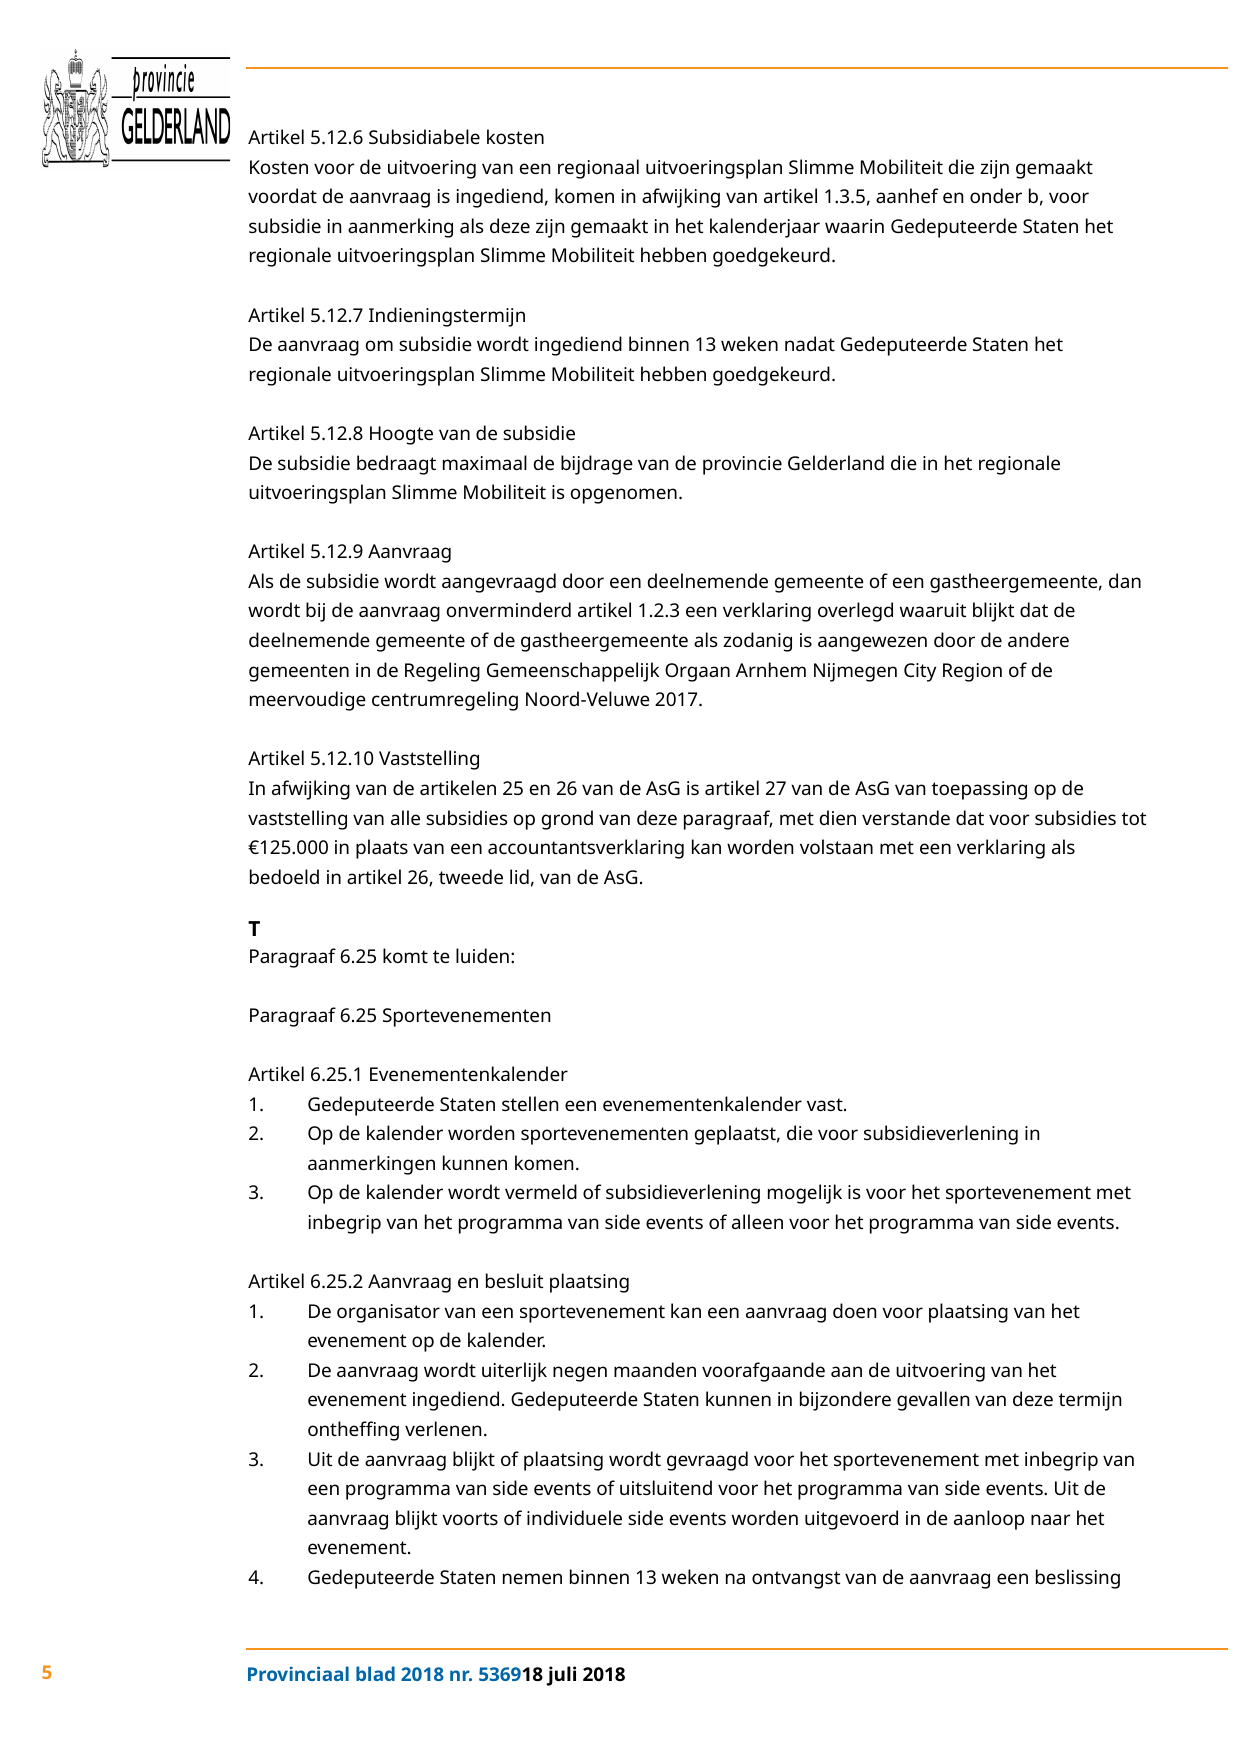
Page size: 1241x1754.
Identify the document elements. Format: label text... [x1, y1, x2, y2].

text Artikel 5.12.10 Vaststelling [248, 746, 1152, 771]
text Paragraaf 6.25 komt te luiden: [248, 943, 1152, 968]
text Als de subsidie wordt aangevraagd door een deelnemende gemeente of een gastheergemeente, dan wordt bij de aanvraag onverminderd artikel 1.2.3 een verklaring overlegd waaruit blijkt dat de deelnemende gemeente of de gastheergemeente als zodanig is aangewezen door de andere gemeenten in de Regeling Gemeenschappelijk Orgaan Arnhem Nijmegen City Region of de meervoudige centrumregeling Noord-Veluwe 2017. [248, 568, 1152, 712]
list Gedeputeerde Staten nemen binnen 13 weken na ontvangst van de aanvraag een beslissing [248, 1564, 1152, 1590]
text Kosten voor de uitvoering van een regionaal uitvoeringsplan Slimme Mobiliteit die zijn gemaakt voordat de aanvraag is ingediend, komen in afwijking van artikel 1.3.5, aanhef en onder b, voor subsidie in aanmerking als deze zijn gemaakt in het kalenderjaar waarin Gedeputeerde Staten het regionale uitvoeringsplan Slimme Mobiliteit hebben goedgekeurd. [248, 154, 1152, 268]
text Artikel 5.12.7 Indieningstermijn [248, 302, 1152, 328]
list Op de kalender wordt vermeld of subsidieverlening mogelijk is voor het sportevenement met inbegrip van het programma van side events of alleen voor het programma van side events. [248, 1179, 1152, 1235]
text Artikel 6.25.1 Evenementenkalender [248, 1061, 1152, 1087]
list Gedeputeerde Staten stellen een evenementenkalender vast. [248, 1091, 1152, 1116]
text Artikel 5.12.6 Subsidiabele kosten [248, 124, 1152, 150]
list De aanvraag wordt uiterlijk negen maanden voorafgaande aan de uitvoering van het evenement ingediend. Gedeputeerde Staten kunnen in bijzondere gevallen van deze termijn ontheffing verlenen. [248, 1357, 1152, 1442]
text Artikel 5.12.8 Hoogte van de subsidie [248, 420, 1152, 446]
text De subsidie bedraagt maximaal de bijdrage van de provincie Gelderland die in het regionale uitvoeringsplan Slimme Mobiliteit is opgenomen. [248, 450, 1152, 505]
list Op de kalender worden sportevenementen geplaatst, die voor subsidieverlening in aanmerkingen kunnen komen. [248, 1120, 1152, 1176]
list De organisator van een sportevenement kan een aanvraag doen voor plaatsing van het evenement op de kalender. [248, 1298, 1152, 1353]
text Artikel 5.12.9 Aanvraag [248, 538, 1152, 564]
text T [248, 914, 1152, 943]
text De aanvraag om subsidie wordt ingediend binnen 13 weken nadat Gedeputeerde Staten het regionale uitvoeringsplan Slimme Mobiliteit hebben goedgekeurd. [248, 331, 1152, 387]
text Paragraaf 6.25 Sportevenementen [248, 1002, 1152, 1028]
text In afwijking van de artikelen 25 en 26 van de AsG is artikel 27 van de AsG van toepassing op de vaststelling van alle subsidies op grond van deze paragraaf, met dien verstande dat voor subsidies tot €125.000 in plaats van een accountantsverklaring kan worden volstaan met een verklaring als bedoeld in artikel 26, tweede lid, van de AsG. [248, 775, 1152, 890]
list Uit de aanvraag blijkt of plaatsing wordt gevraagd voor het sportevenement met inbegrip van een programma van side events of uitsluitend voor het programma van side events. Uit de aanvraag blijkt voorts of individuele side events worden uitgevoerd in de aanloop naar het evenement. [248, 1446, 1152, 1560]
picture [41, 47, 231, 172]
text Artikel 6.25.2 Aanvraag en besluit plaatsing [248, 1268, 1152, 1294]
